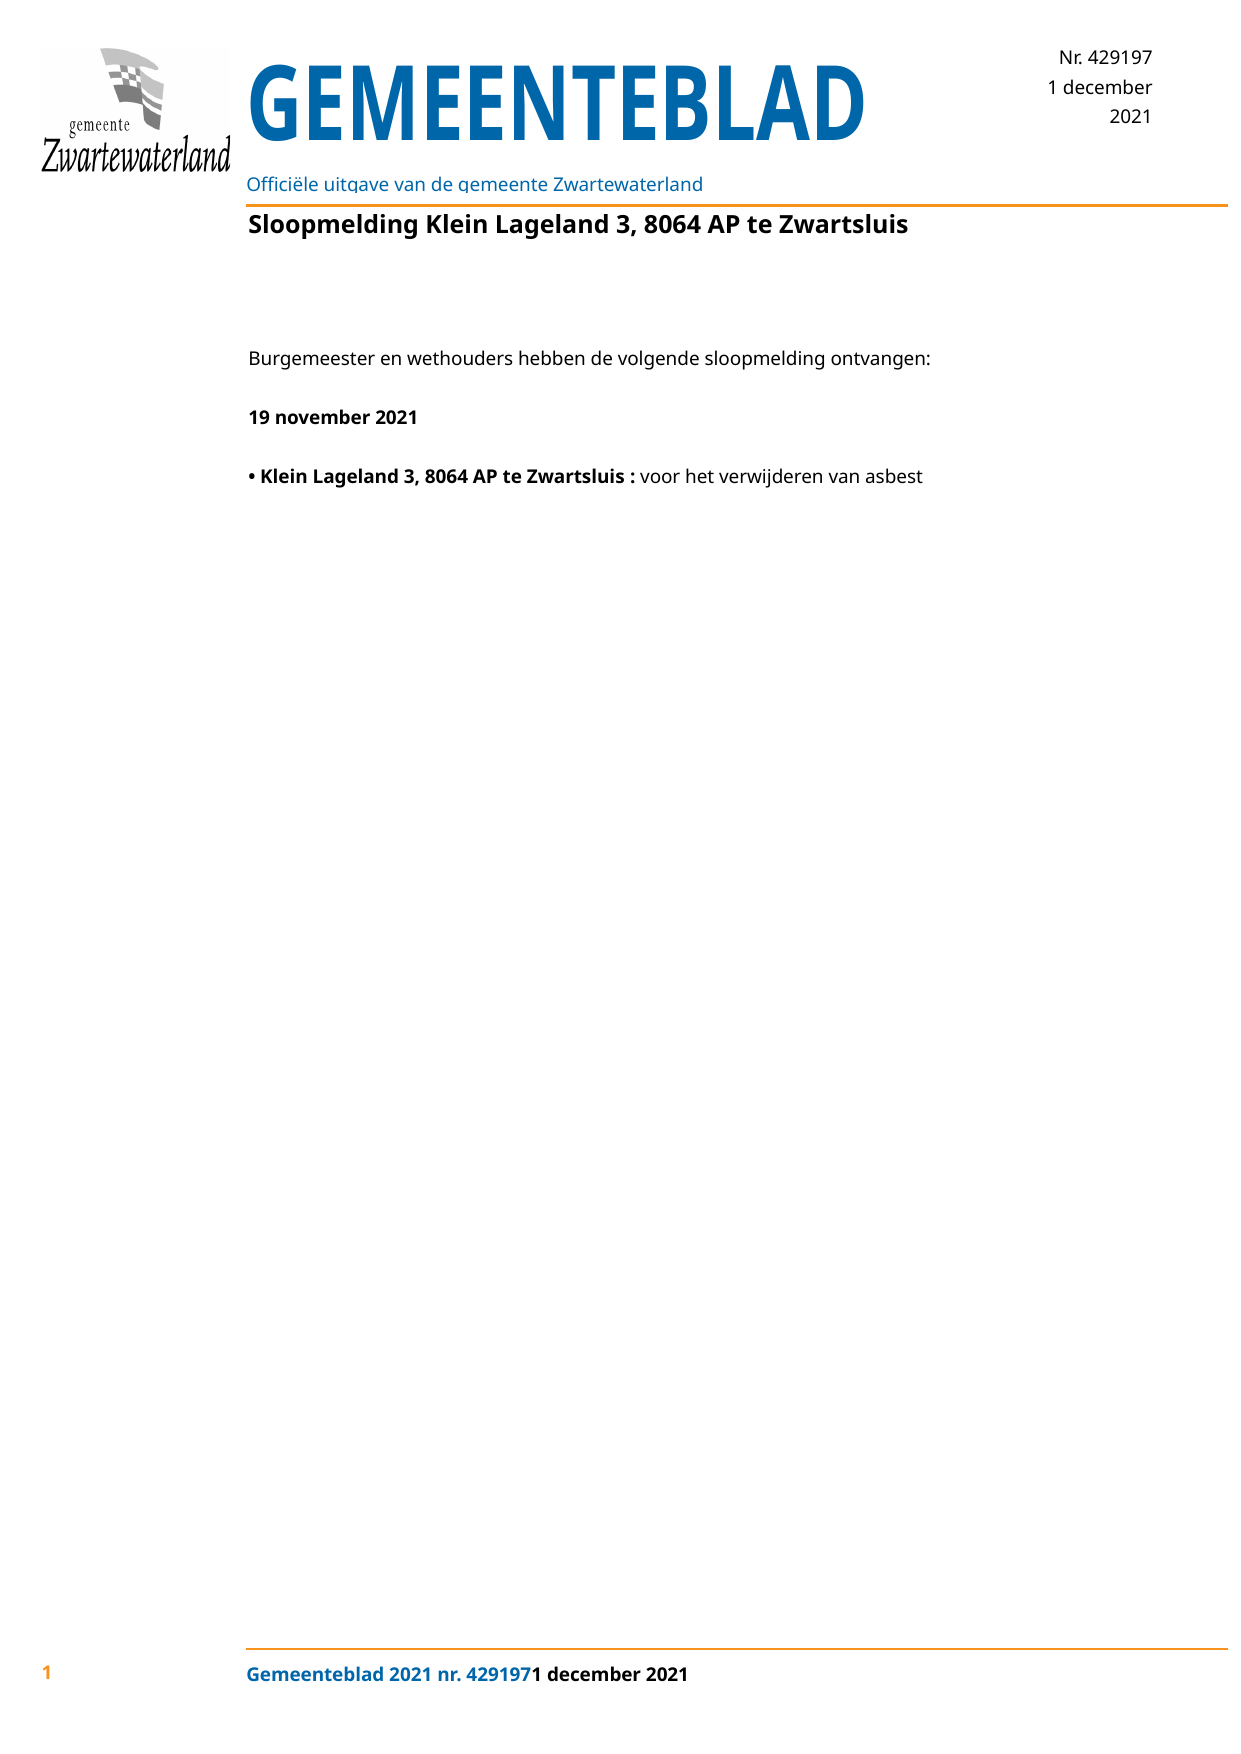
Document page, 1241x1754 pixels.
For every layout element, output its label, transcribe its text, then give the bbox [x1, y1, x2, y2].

text Burgemeester en wethouders hebben de volgende sloopmelding ontvangen: [248, 345, 1152, 371]
picture [41, 47, 231, 172]
text Sloopmelding Klein Lageland 3, 8064 AP te Zwartsluis [248, 207, 1152, 241]
text • Klein Lageland 3, 8064 AP te Zwartsluis : voor het verwijderen van asbest [248, 464, 1152, 489]
text 19 november 2021 [248, 404, 1152, 430]
